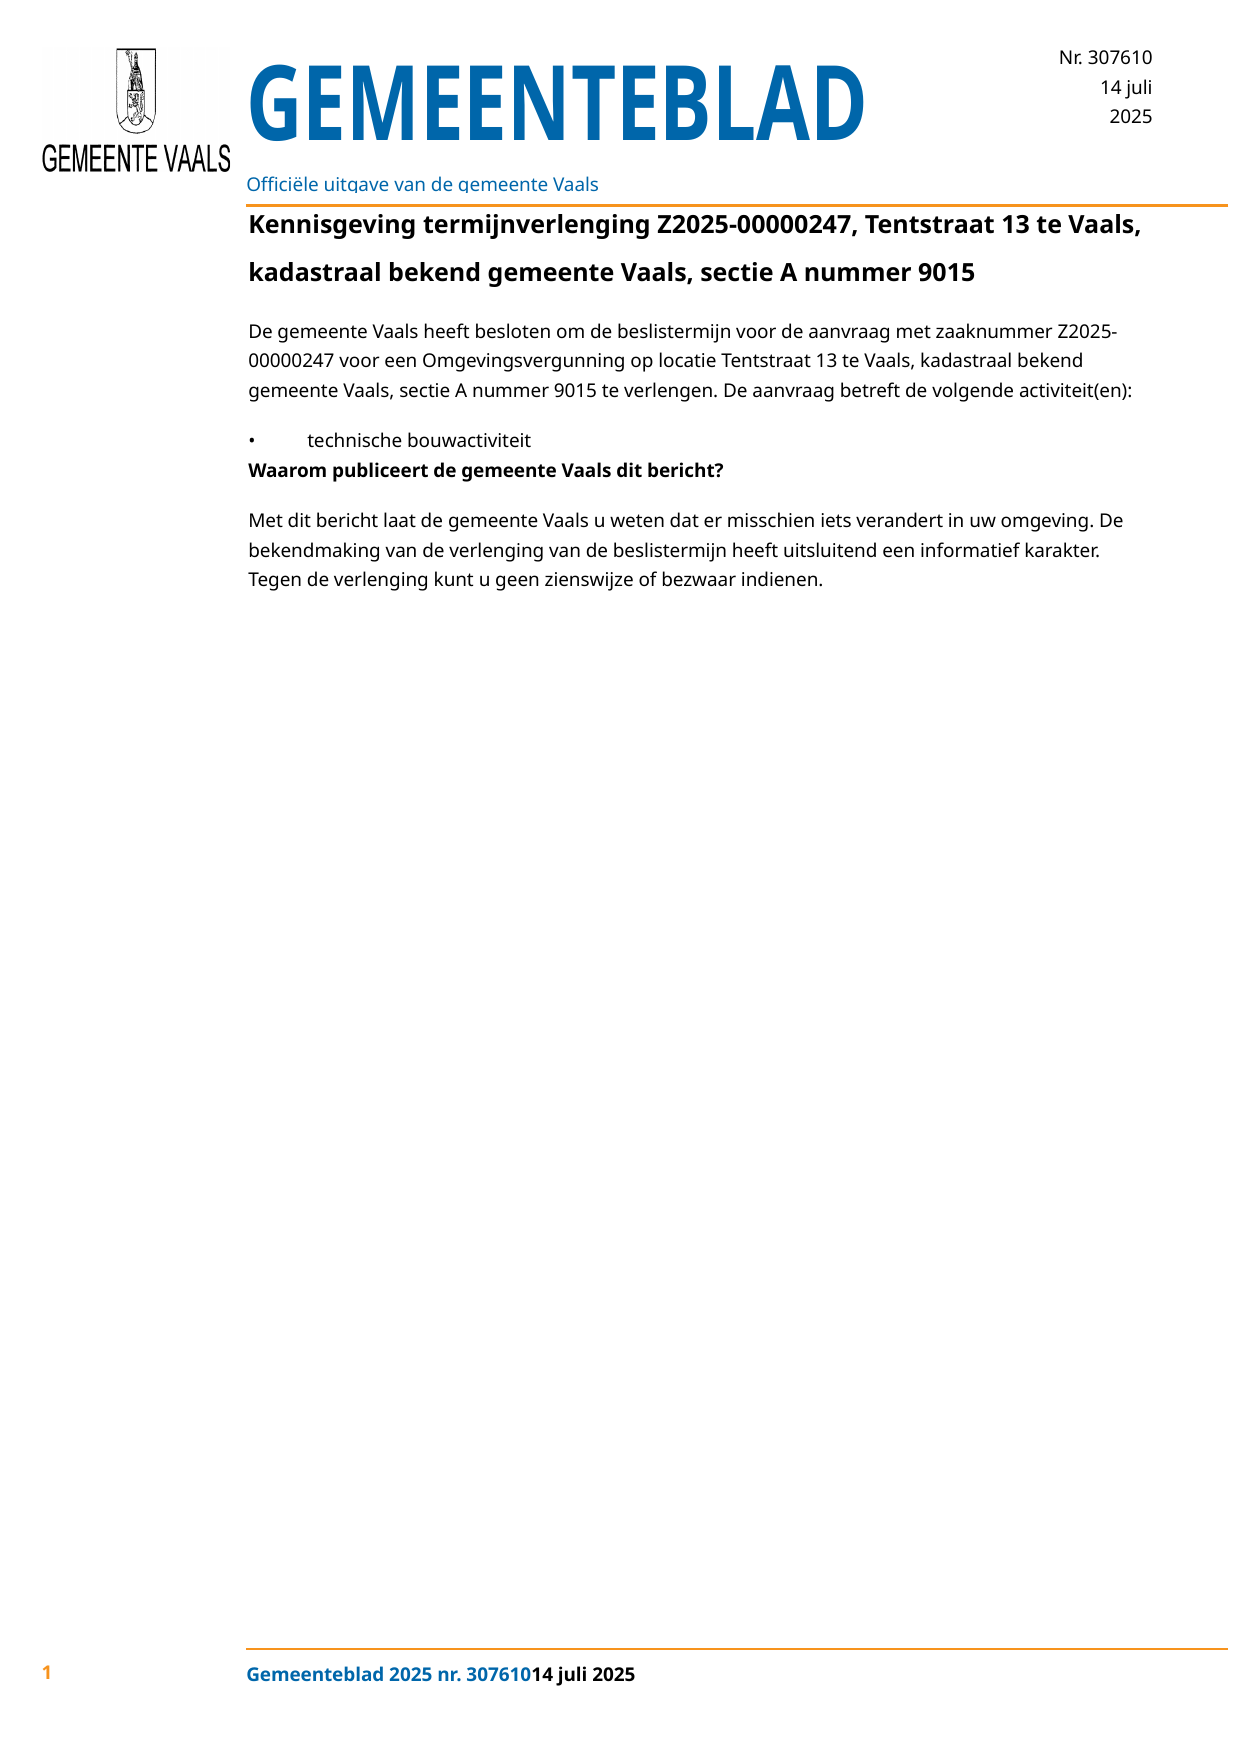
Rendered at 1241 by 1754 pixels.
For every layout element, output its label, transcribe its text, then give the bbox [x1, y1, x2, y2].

text Waarom publiceert de gemeente Vaals dit bericht? [248, 457, 1152, 483]
list technische bouwactiviteit [248, 427, 1152, 453]
text Kennisgeving termijnverlenging Z2025-00000247, Tentstraat 13 te Vaals, kadastraal bekend gemeente Vaals, sectie A nummer 9015 [248, 207, 1152, 288]
text Met dit bericht laat de gemeente Vaals u weten dat er misschien iets verandert in uw omgeving. De bekendmaking van de verlenging van de beslistermijn heeft uitsluitend een informatief karakter. Tegen de verlenging kunt u geen zienswijze of bezwaar indienen. [248, 507, 1152, 592]
picture [41, 47, 231, 172]
text De gemeente Vaals heeft besloten om de beslistermijn voor de aanvraag met zaaknummer Z2025-00000247 voor een Omgevingsvergunning op locatie Tentstraat 13 te Vaals, kadastraal bekend gemeente Vaals, sectie A nummer 9015 te verlengen. De aanvraag betreft de volgende activiteit(en): [248, 318, 1152, 403]
